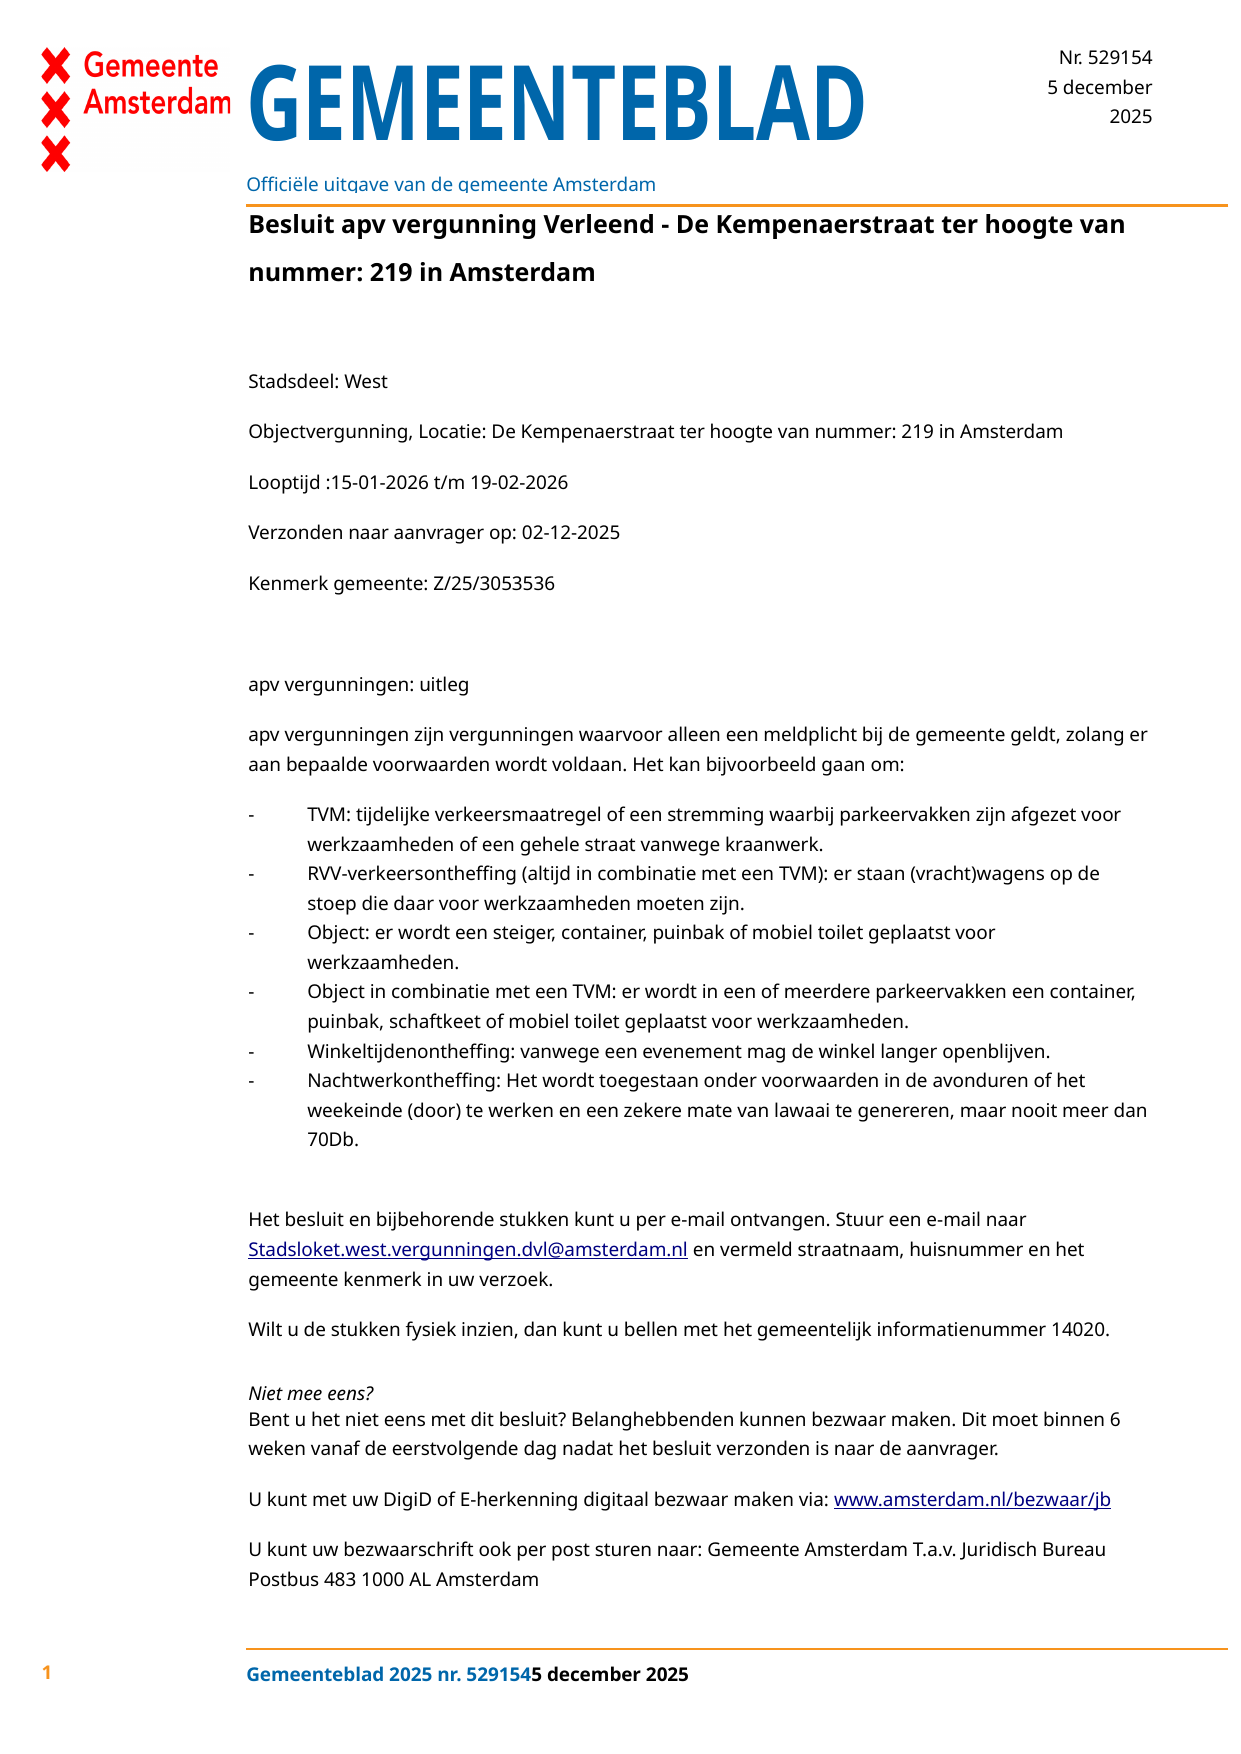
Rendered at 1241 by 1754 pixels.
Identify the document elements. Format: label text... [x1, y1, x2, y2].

text Niet mee eens? [248, 1380, 1152, 1406]
list TVM: tijdelijke verkeersmaatregel of een stremming waarbij parkeervakken zijn afgezet voor werkzaamheden of een gehele straat vanwege kraanwerk. [248, 801, 1152, 857]
text Bent u het niet eens met dit besluit? Belanghebbenden kunnen bezwaar maken. Dit moet binnen 6 weken vanaf de eerstvolgende dag nadat het besluit verzonden is naar de aanvrager. [248, 1406, 1152, 1461]
text U kunt uw bezwaarschrift ook per post sturen naar: Gemeente Amsterdam T.a.v. Juridisch Bureau Postbus 483 1000 AL Amsterdam [248, 1536, 1152, 1592]
text Looptijd :15-01-2026 t/m 19-02-2026 [248, 469, 1152, 495]
text U kunt met uw DigiD of E-herkenning digitaal bezwaar maken via: www.amsterdam.nl/bezwaar/jb [248, 1486, 1152, 1512]
picture [41, 47, 231, 172]
text Kenmerk gemeente: Z/25/3053536 [248, 570, 1152, 596]
text Verzonden naar aanvrager op: 02-12-2025 [248, 519, 1152, 545]
text Besluit apv vergunning Verleend - De Kempenaerstraat ter hoogte van nummer: 219 in Amsterdam [248, 207, 1152, 288]
list Object in combinatie met een TVM: er wordt in een of meerdere parkeervakken een container, puinbak, schaftkeet of mobiel toilet geplaatst voor werkzaamheden. [248, 979, 1152, 1034]
list Winkeltijdenontheffing: vanwege een evenement mag de winkel langer openblijven. [248, 1038, 1152, 1064]
text Het besluit en bijbehorende stukken kunt u per e-mail ontvangen. Stuur een e-mail naar Stadsloket.west.vergunningen.dvl@amsterdam.nl en vermeld straatnaam, huisnummer en het gemeente kenmerk in uw verzoek. [248, 1207, 1152, 1292]
text apv vergunningen: uitleg [248, 671, 1152, 697]
text apv vergunningen zijn vergunningen waarvoor alleen een meldplicht bij de gemeente geldt, zolang er aan bepaalde voorwaarden wordt voldaan. Het kan bijvoorbeeld gaan om: [248, 721, 1152, 777]
text Stadsdeel: West [248, 368, 1152, 394]
text Wilt u de stukken fysiek inzien, dan kunt u bellen met het gemeentelijk informatienummer 14020. [248, 1316, 1152, 1342]
list Nachtwerkontheffing: Het wordt toegestaan onder voorwaarden in de avonduren of het weekeinde (door) te werken en een zekere mate van lawaai te genereren, maar nooit meer dan 70Db. [248, 1067, 1152, 1152]
list Object: er wordt een steiger, container, puinbak of mobiel toilet geplaatst voor werkzaamheden. [248, 919, 1152, 975]
text Objectvergunning, Locatie: De Kempenaerstraat ter hoogte van nummer: 219 in Amsterdam [248, 419, 1152, 444]
list RVV-verkeersontheffing (altijd in combinatie met een TVM): er staan (vracht)wagens op de stoep die daar voor werkzaamheden moeten zijn. [248, 860, 1152, 916]
